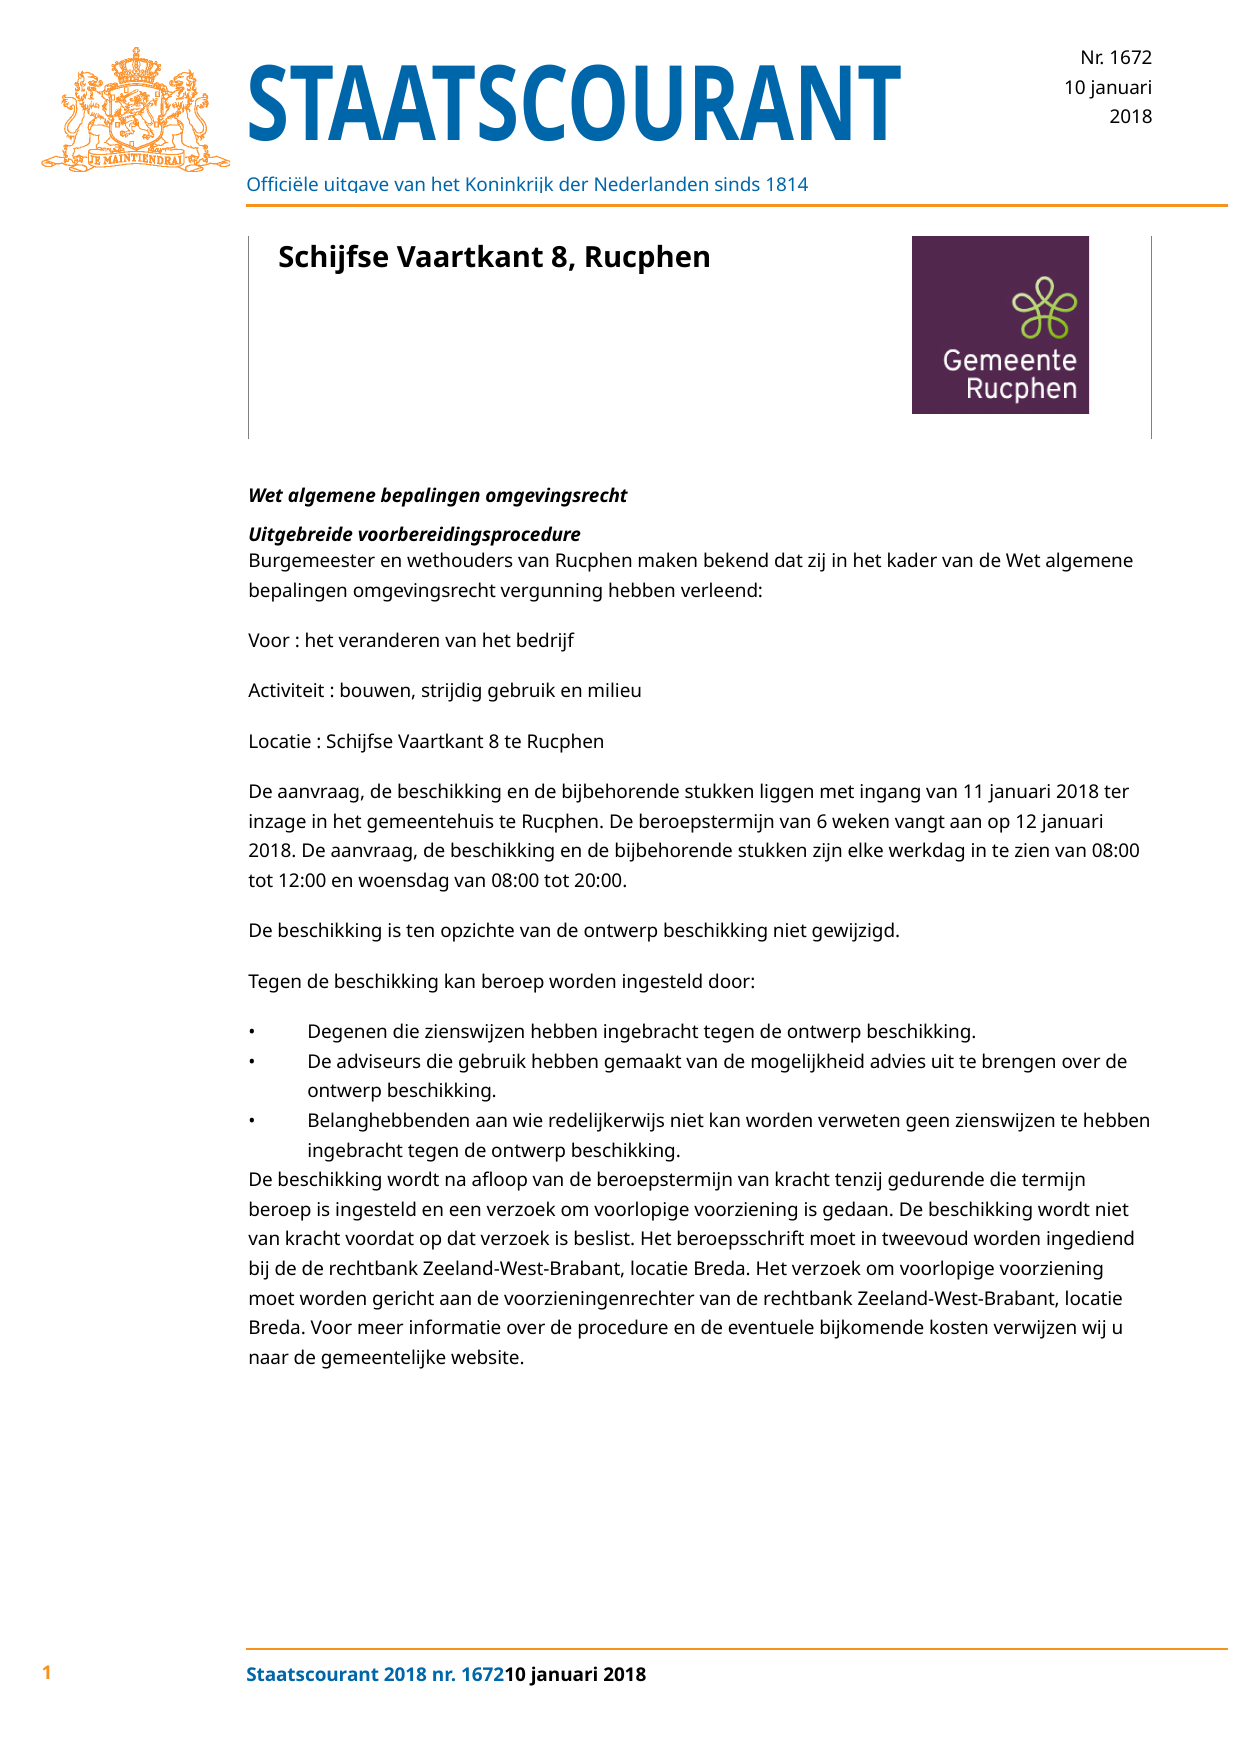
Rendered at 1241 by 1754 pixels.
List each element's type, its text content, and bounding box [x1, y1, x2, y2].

text Voor : het veranderen van het bedrijf [248, 627, 1152, 653]
text Activiteit : bouwen, strijdig gebruik en milieu [248, 678, 1152, 703]
text De beschikking is ten opzichte van de ontwerp beschikking niet gewijzigd. [248, 918, 1152, 943]
picture [41, 47, 231, 172]
text De beschikking wordt na afloop van de beroepstermijn van kracht tenzij gedurende die termijn beroep is ingesteld en een verzoek om voorlopige voorziening is gedaan. De beschikking wordt niet van kracht voordat op dat verzoek is beslist. Het beroepsschrift moet in tweevoud worden ingediend bij de de rechtbank Zeeland-West-Brabant, locatie Breda. Het verzoek om voorlopige voorziening moet worden gericht aan de voorzieningenrechter van de rechtbank Zeeland-West-Brabant, locatie Breda. Voor meer informatie over de procedure en de eventuele bijkomende kosten verwijzen wij u naar de gemeentelijke website. [248, 1166, 1152, 1369]
text Locatie : Schijfse Vaartkant 8 te Rucphen [248, 728, 1152, 754]
text Tegen de beschikking kan beroep worden ingesteld door: [248, 968, 1152, 994]
table_header [1090, 236, 1151, 413]
text Burgemeester en wethouders van Rucphen maken bekend dat zij in het kader van de Wet algemene bepalingen omgevingsrecht vergunning hebben verleend: [248, 547, 1152, 602]
list De adviseurs die gebruik hebben gemaakt van de mogelijkheid advies uit te brengen over de ontwerp beschikking. [248, 1048, 1152, 1103]
text De aanvraag, de beschikking en de bijbehorende stukken liggen met ingang van 11 januari 2018 ter inzage in het gemeentehuis te Rucphen. De beroepstermijn van 6 weken vangt aan op 12 januari 2018. De aanvraag, de beschikking en de bijbehorende stukken zijn elke werkdag in te zien van 08:00 tot 12:00 en woensdag van 08:00 tot 20:00. [248, 778, 1152, 893]
text Wet algemene bepalingen omgevingsrecht [248, 482, 1152, 508]
picture [912, 236, 1090, 414]
table_header [850, 236, 912, 413]
list Degenen die zienswijzen hebben ingebracht tegen de ontwerp beschikking. [248, 1018, 1152, 1044]
table_header [850, 414, 1151, 439]
list Belanghebbenden aan wie redelijkerwijs niet kan worden verweten geen zienswijzen te hebben ingebracht tegen de ontwerp beschikking. [248, 1107, 1152, 1162]
text Uitgebreide voorbereidingsprocedure [248, 521, 1152, 547]
table_header Schijfse Vaartkant 8, Rucphen [249, 236, 850, 439]
